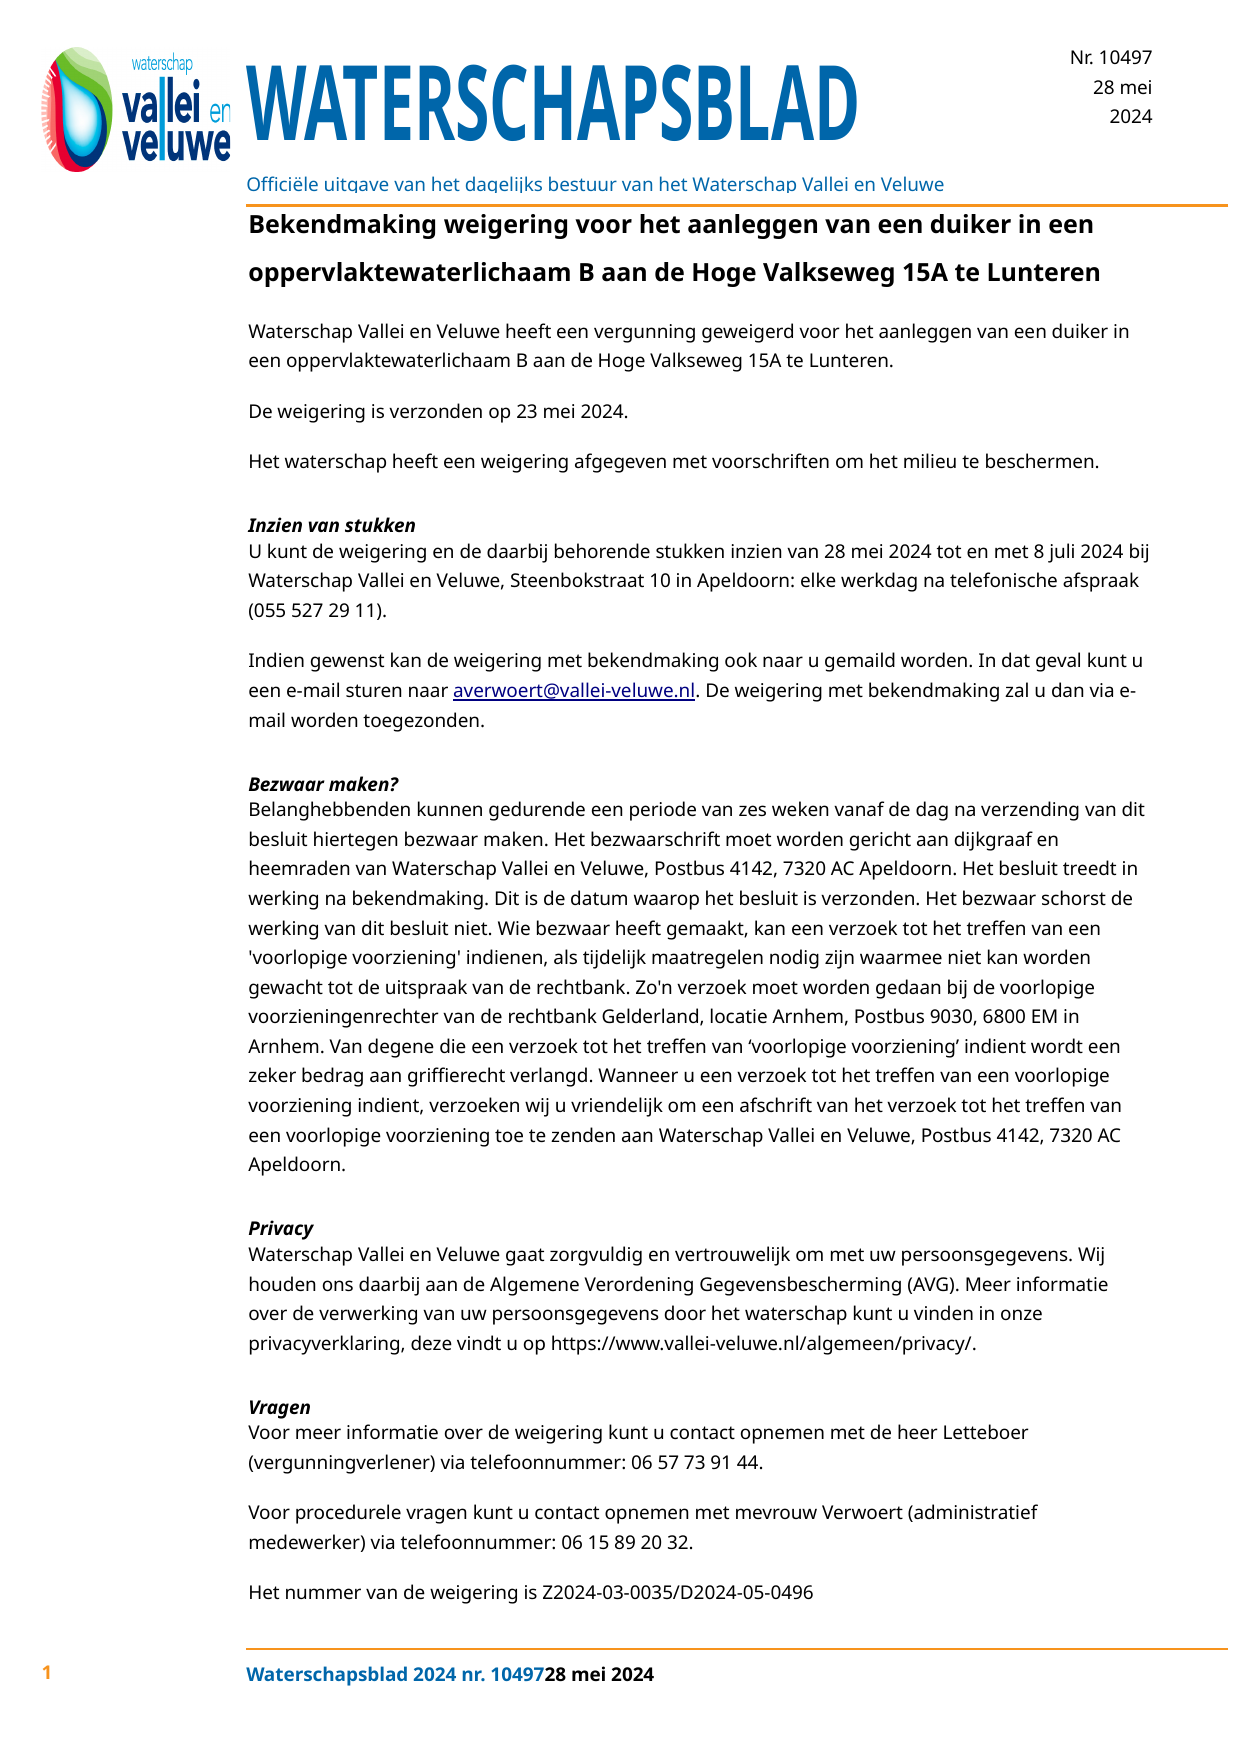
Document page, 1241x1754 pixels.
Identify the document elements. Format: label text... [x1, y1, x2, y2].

text Vragen [248, 1394, 1152, 1419]
text Het waterschap heeft een weigering afgegeven met voorschriften om het milieu te beschermen. [248, 448, 1152, 474]
text Belanghebbenden kunnen gedurende een periode van zes weken vanaf de dag na verzending van dit besluit hiertegen bezwaar maken. Het bezwaarschrift moet worden gericht aan dijkgraaf en heemraden van Waterschap Vallei en Veluwe, Postbus 4142, 7320 AC Apeldoorn. Het besluit treedt in werking na bekendmaking. Dit is de datum waarop het besluit is verzonden. Het bezwaar schorst de werking van dit besluit niet. Wie bezwaar heeft gemaakt, kan een verzoek tot het treffen van een 'voorlopige voorziening' indienen, als tijdelijk maatregelen nodig zijn waarmee niet kan worden gewacht tot de uitspraak van de rechtbank. Zo'n verzoek moet worden gedaan bij de voorlopige voorzieningenrechter van de rechtbank Gelderland, locatie Arnhem, Postbus 9030, 6800 EM in Arnhem. Van degene die een verzoek tot het treffen van ‘voorlopige voorziening’ indient wordt een zeker bedrag aan griffierecht verlangd. Wanneer u een verzoek tot het treffen van een voorlopige voorziening indient, verzoeken wij u vriendelijk om een afschrift van het verzoek tot het treffen van een voorlopige voorziening toe te zenden aan Waterschap Vallei en Veluwe, Postbus 4142, 7320 AC Apeldoorn. [248, 796, 1152, 1177]
text Voor procedurele vragen kunt u contact opnemen met mevrouw Verwoert (administratief medewerker) via telefoonnummer: 06 15 89 20 32. [248, 1499, 1152, 1555]
text Waterschap Vallei en Veluwe gaat zorgvuldig en vertrouwelijk om met uw persoonsgegevens. Wij houden ons daarbij aan de Algemene Verordening Gegevensbescherming (AVG). Meer informatie over de verwerking van uw persoonsgegevens door het waterschap kunt u vinden in onze privacyverklaring, deze vindt u op https://www.vallei-veluwe.nl/algemeen/privacy/. [248, 1241, 1152, 1356]
text Het nummer van de weigering is Z2024-03-0035/D2024-05-0496 [248, 1579, 1152, 1605]
text Waterschap Vallei en Veluwe heeft een vergunning geweigerd voor het aanleggen van een duiker in een oppervlaktewaterlichaam B aan de Hoge Valkseweg 15A te Lunteren. [248, 318, 1152, 373]
text De weigering is verzonden op 23 mei 2024. [248, 398, 1152, 424]
text Inzien van stukken [248, 512, 1152, 538]
text Bekendmaking weigering voor het aanleggen van een duiker in een oppervlaktewaterlichaam B aan de Hoge Valkseweg 15A te Lunteren [248, 207, 1152, 288]
text Privacy [248, 1215, 1152, 1241]
picture [41, 47, 231, 172]
text Bezwaar maken? [248, 771, 1152, 796]
text U kunt de weigering en de daarbij behorende stukken inzien van 28 mei 2024 tot en met 8 juli 2024 bij Waterschap Vallei en Veluwe, Steenbokstraat 10 in Apeldoorn: elke werkdag na telefonische afspraak (055 527 29 11). [248, 538, 1152, 623]
text Voor meer informatie over de weigering kunt u contact opnemen met de heer Letteboer (vergunningverlener) via telefoonnummer: 06 57 73 91 44. [248, 1419, 1152, 1475]
text Indien gewenst kan de weigering met bekendmaking ook naar u gemaild worden. In dat geval kunt u een e-mail sturen naar averwoert@vallei-veluwe.nl. De weigering met bekendmaking zal u dan via e-mail worden toegezonden. [248, 648, 1152, 732]
